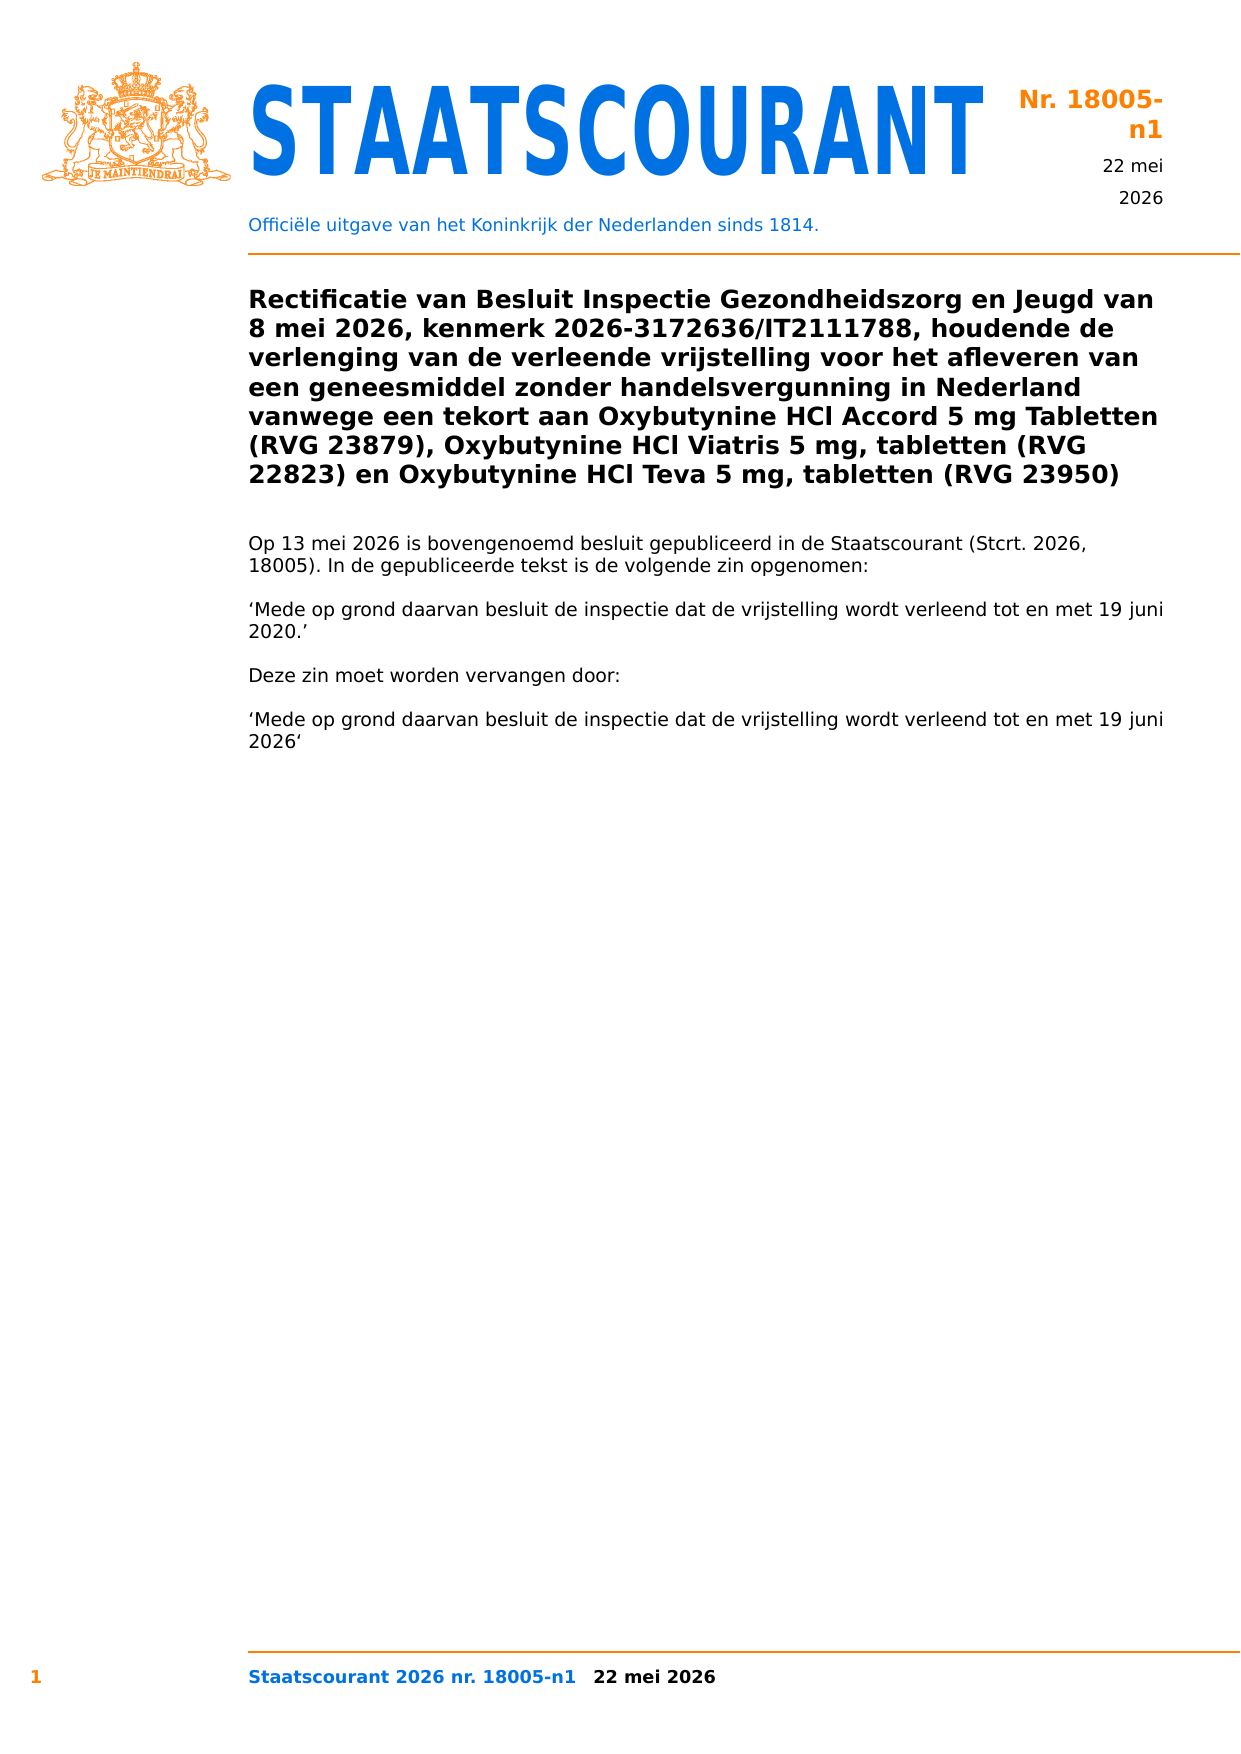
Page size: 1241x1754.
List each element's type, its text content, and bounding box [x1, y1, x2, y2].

text Deze zin moet worden vervangen door: [248, 665, 1163, 687]
text ‘Mede op grond daarvan besluit de inspectie dat de vrijstelling wordt verleend tot en met 19 juni 2020.’ [248, 599, 1163, 643]
picture [41, 62, 231, 186]
text Op 13 mei 2026 is bovengenoemd besluit gepubliceerd in de Staatscourant (Stcrt. 2026, 18005). In de gepubliceerde tekst is de volgende zin opgenomen: [248, 533, 1163, 577]
table_header STAATSCOURANT [248, 62, 998, 215]
table_header [25, 62, 248, 253]
table_header Nr. 18005-n1 [998, 62, 1240, 150]
table_cell Officiële uitgave van het Koninkrijk der Nederlanden sinds 1814. [248, 215, 1240, 253]
table_cell 22 mei [998, 150, 1240, 182]
subtitle Rectificatie van Besluit Inspectie Gezondheidszorg en Jeugd van 8 mei 2026, kenmerk 2026-3172636/IT2111788, houdende de verlenging van de verleende vrijstelling voor het afleveren van een geneesmiddel zonder handelsvergunning in Nederland vanwege een tekort aan Oxybutynine HCl Accord 5 mg Tabletten (RVG 23879), Oxybutynine HCl Viatris 5 mg, tabletten (RVG 22823) en Oxybutynine HCl Teva 5 mg, tabletten (RVG 23950) [248, 285, 1163, 489]
table_cell 2026 [998, 183, 1240, 215]
text ‘Mede op grond daarvan besluit de inspectie dat de vrijstelling wordt verleend tot en met 19 juni 2026‘ [248, 709, 1163, 753]
